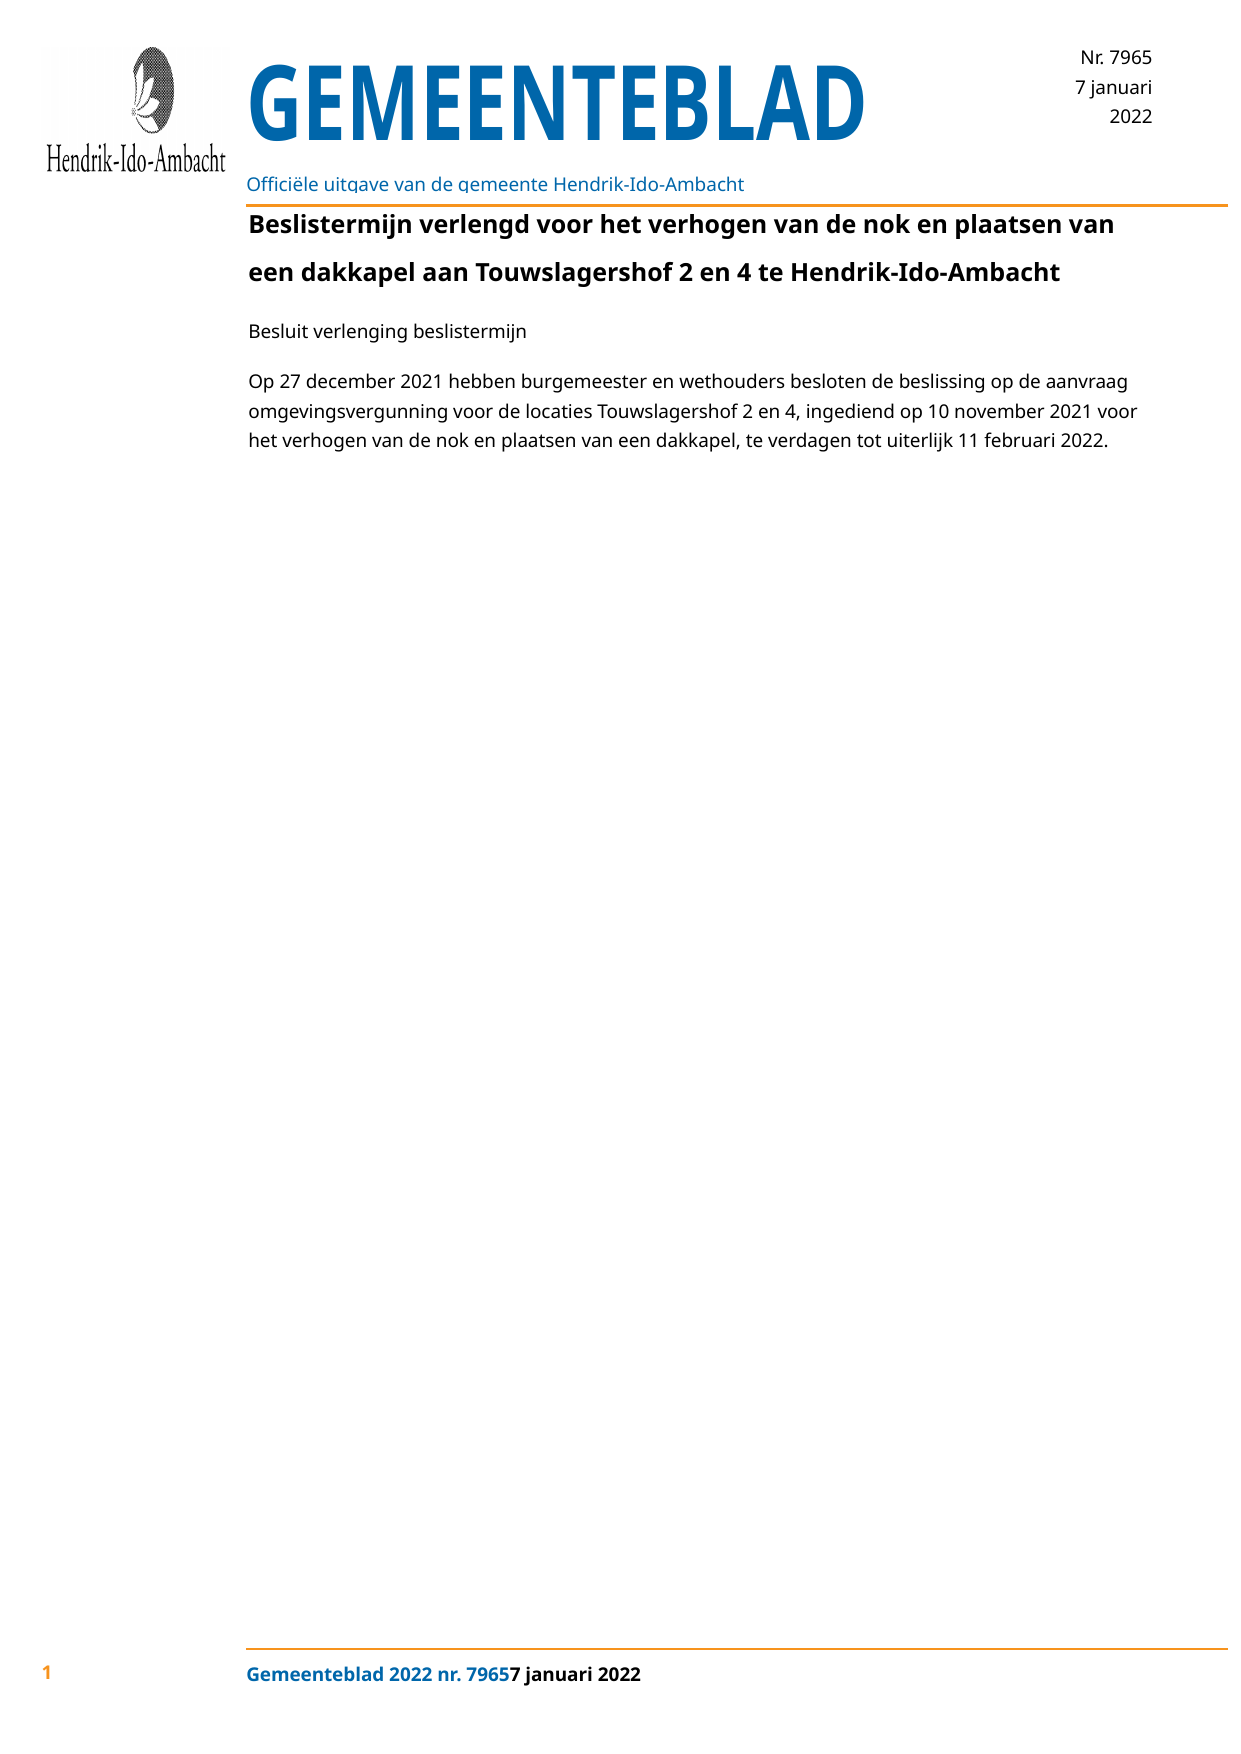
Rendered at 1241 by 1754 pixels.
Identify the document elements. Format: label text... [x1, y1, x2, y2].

picture [41, 47, 231, 172]
text Op 27 december 2021 hebben burgemeester en wethouders besloten de beslissing op de aanvraag omgevingsvergunning voor de locaties Touwslagershof 2 en 4, ingediend op 10 november 2021 voor het verhogen van de nok en plaatsen van een dakkapel, te verdagen tot uiterlijk 11 februari 2022. [248, 368, 1152, 453]
text Beslistermijn verlengd voor het verhogen van de nok en plaatsen van een dakkapel aan Touwslagershof 2 en 4 te Hendrik-Ido-Ambacht [248, 207, 1152, 288]
text Besluit verlenging beslistermijn [248, 318, 1152, 344]
